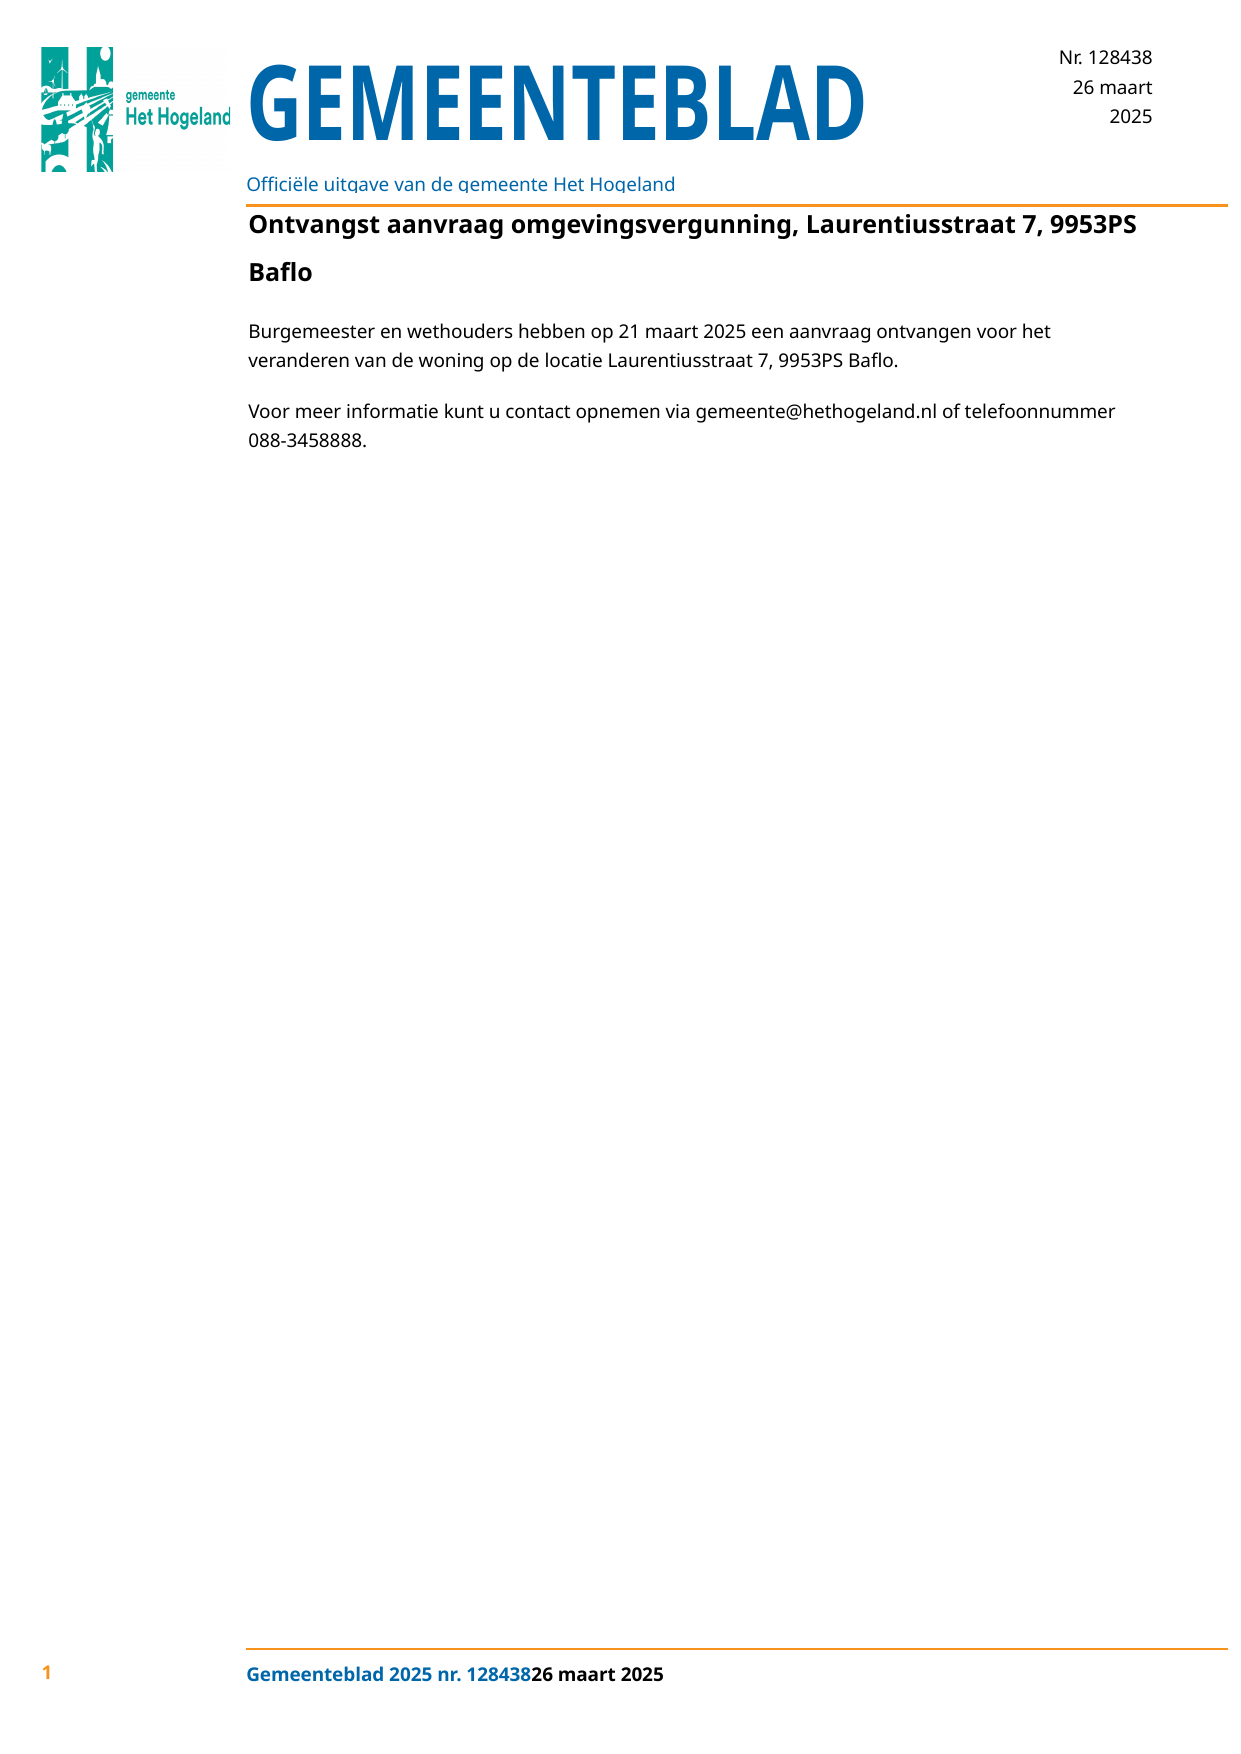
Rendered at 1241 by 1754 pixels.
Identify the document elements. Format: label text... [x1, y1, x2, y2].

text Ontvangst aanvraag omgevingsvergunning, Laurentiusstraat 7, 9953PS Baflo [248, 207, 1152, 288]
text Burgemeester en wethouders hebben op 21 maart 2025 een aanvraag ontvangen voor het veranderen van de woning op de locatie Laurentiusstraat 7, 9953PS Baflo. [248, 318, 1152, 373]
picture [41, 47, 231, 172]
text Voor meer informatie kunt u contact opnemen via gemeente@hethogeland.nl of telefoonnummer 088-3458888. [248, 398, 1152, 453]
